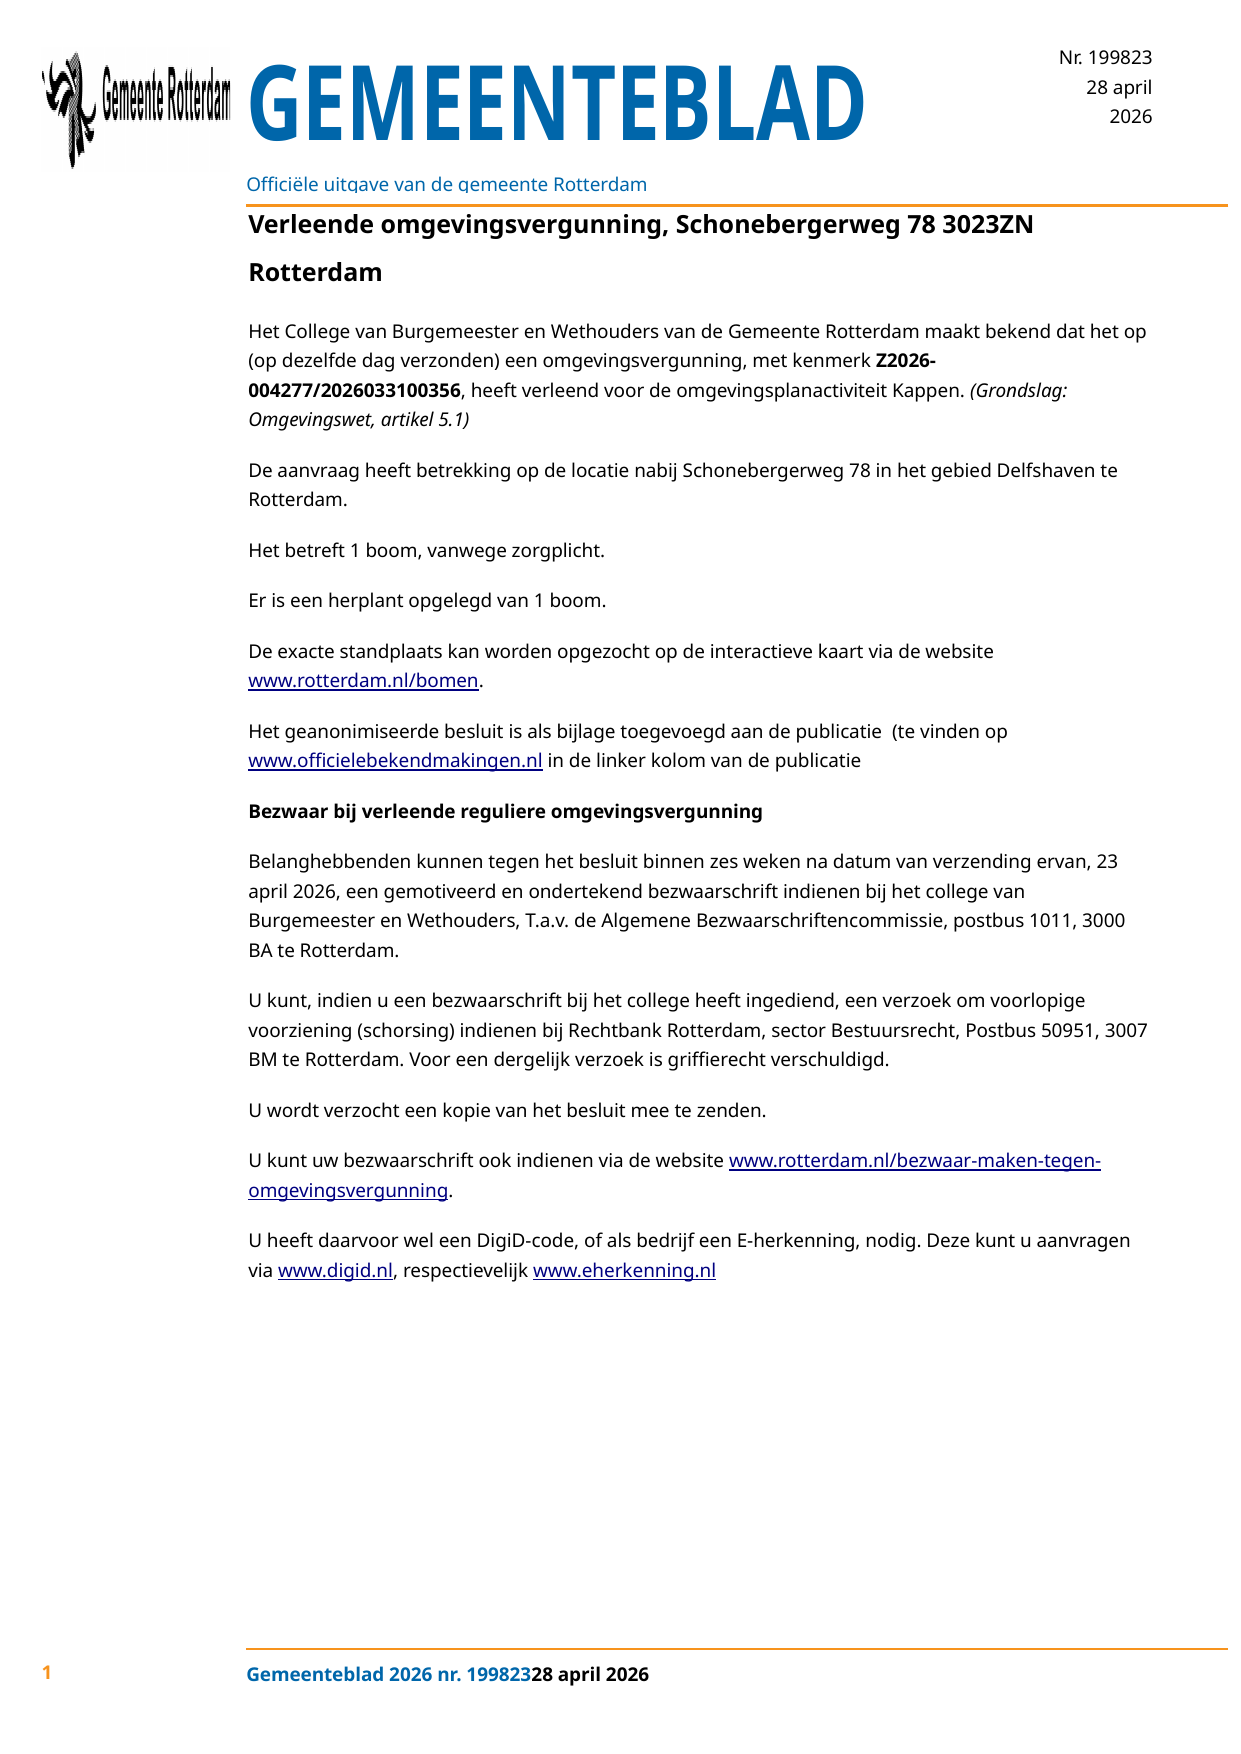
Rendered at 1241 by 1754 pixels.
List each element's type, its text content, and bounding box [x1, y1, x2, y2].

text Het betreft 1 boom, vanwege zorgplicht. [248, 537, 1152, 563]
text U kunt uw bezwaarschrift ook indienen via de website www.rotterdam.nl/bezwaar-maken-tegen-omgevingsvergunning. [248, 1147, 1152, 1203]
text Het geanonimiseerde besluit is als bijlage toegevoegd aan de publicatie (te vinden op www.officielebekendmakingen.nl in de linker kolom van de publicatie [248, 718, 1152, 773]
text Belanghebbenden kunnen tegen het besluit binnen zes weken na datum van verzending ervan, 23 april 2026, een gemotiveerd en ondertekend bezwaarschrift indienen bij het college van Burgemeester en Wethouders, T.a.v. de Algemene Bezwaarschriftencommissie, postbus 1011, 3000 BA te Rotterdam. [248, 848, 1152, 963]
picture [41, 47, 231, 172]
text U wordt verzocht een kopie van het besluit mee te zenden. [248, 1097, 1152, 1123]
text U heeft daarvoor wel een DigiD-code, of als bedrijf een E-herkenning, nodig. Deze kunt u aanvragen via www.digid.nl, respectievelijk www.eherkenning.nl [248, 1227, 1152, 1283]
text Verleende omgevingsvergunning, Schonebergerweg 78 3023ZN Rotterdam [248, 207, 1152, 288]
text U kunt, indien u een bezwaarschrift bij het college heeft ingediend, een verzoek om voorlopige voorziening (schorsing) indienen bij Rechtbank Rotterdam, sector Bestuursrecht, Postbus 50951, 3007 BM te Rotterdam. Voor een dergelijk verzoek is griffierecht verschuldigd. [248, 987, 1152, 1072]
text Er is een herplant opgelegd van 1 boom. [248, 587, 1152, 613]
text Bezwaar bij verleende reguliere omgevingsvergunning [248, 798, 1152, 824]
text De exacte standplaats kan worden opgezocht op de interactieve kaart via de website www.rotterdam.nl/bomen. [248, 638, 1152, 693]
text Het College van Burgemeester en Wethouders van de Gemeente Rotterdam maakt bekend dat het op (op dezelfde dag verzonden) een omgevingsvergunning, met kenmerk Z2026-004277/2026033100356, heeft verleend voor de omgevingsplanactiviteit Kappen. (Grondslag: Omgevingswet, artikel 5.1) [248, 318, 1152, 432]
text De aanvraag heeft betrekking op de locatie nabij Schonebergerweg 78 in het gebied Delfshaven te Rotterdam. [248, 457, 1152, 512]
